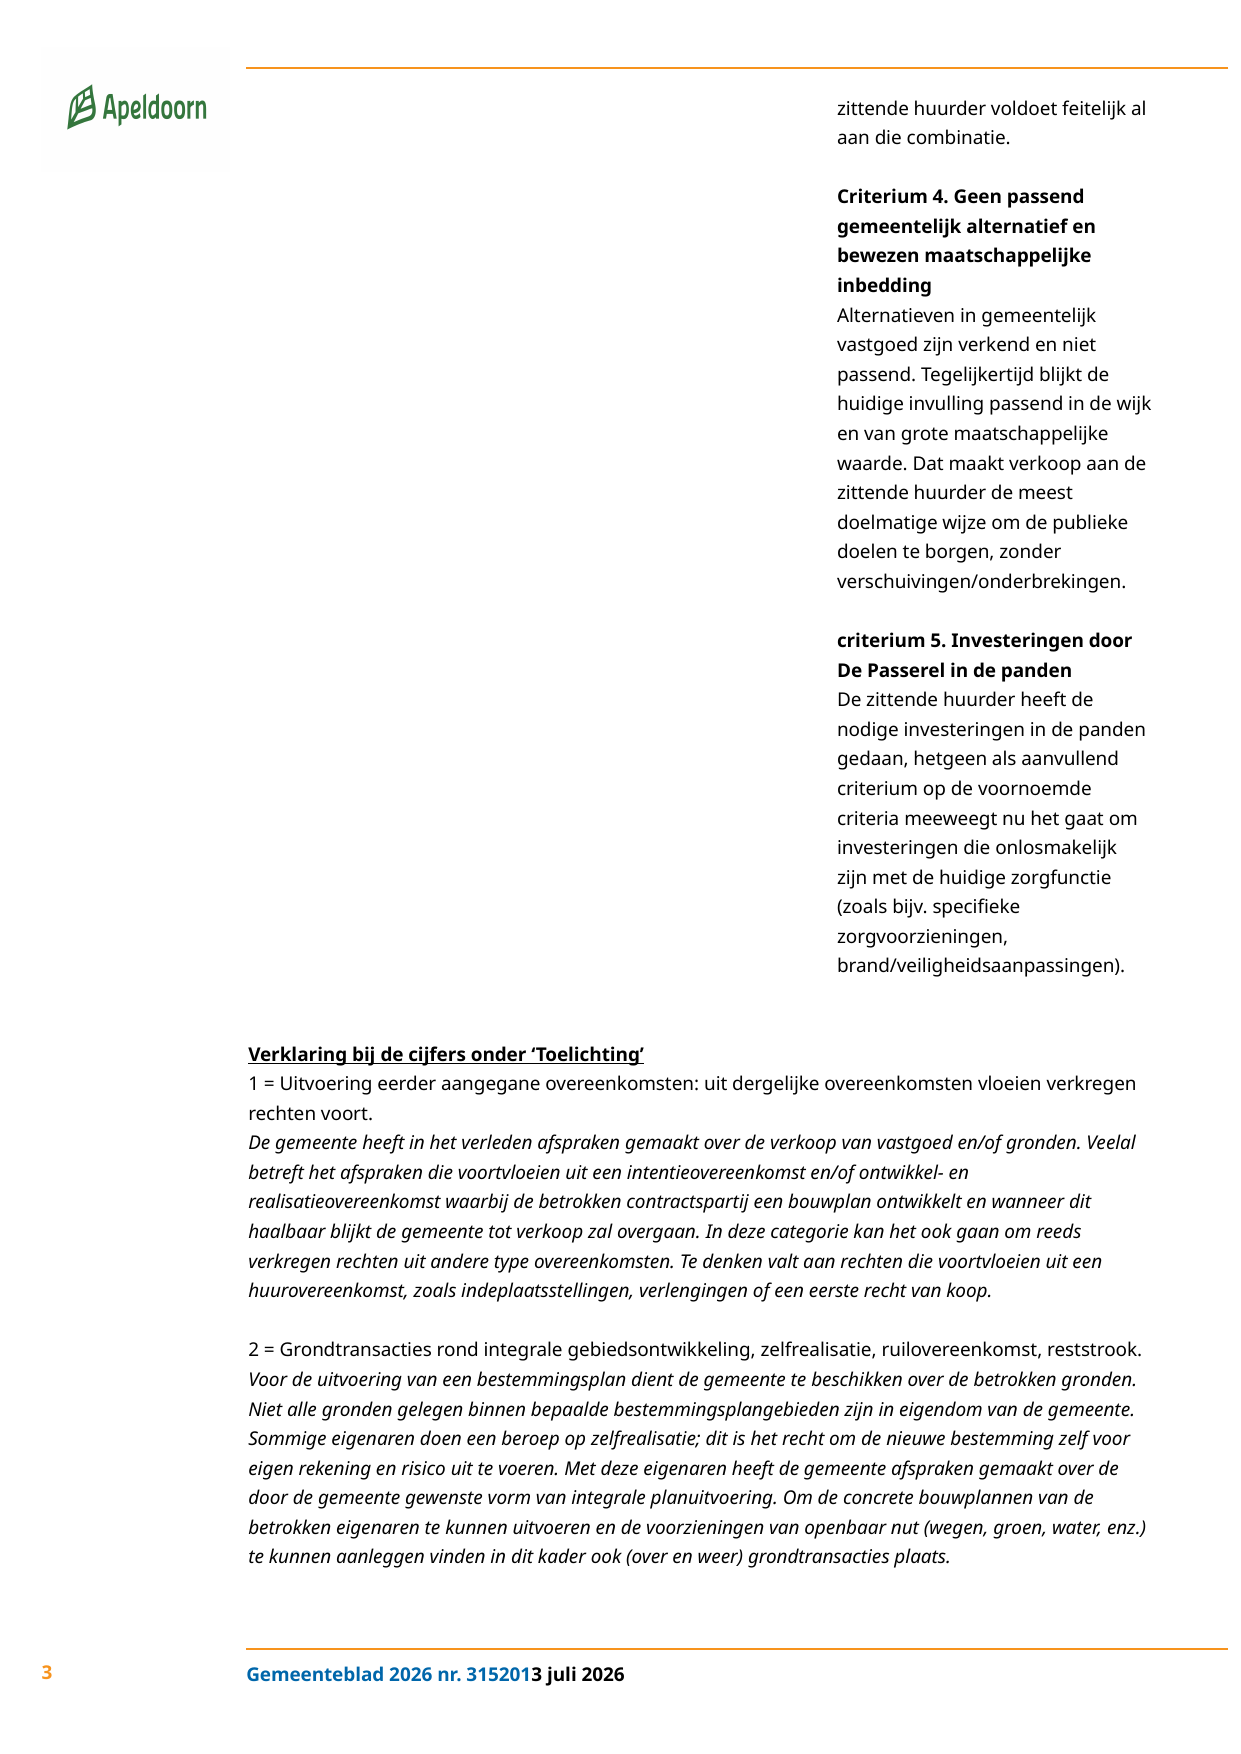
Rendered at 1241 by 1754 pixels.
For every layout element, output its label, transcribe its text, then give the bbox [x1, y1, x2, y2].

text 2 = Grondtransacties rond integrale gebiedsontwikkeling, zelfrealisatie, ruilovereenkomst, reststrook. [248, 1337, 1152, 1362]
table_cell zittende huurder voldoet feitelijk al aan die combinatie. Criterium 4. Geen passend gemeentelijk alternatief en bewezen maatschappelijke inbedding Alternatieven in gemeentelijk vastgoed zijn verkend en niet passend. Tegelijkertijd blijkt de huidige invulling passend in de wijk en van grote maatschappelijke waarde. Dat maakt verkoop aan de zittende huurder de meest doelmatige wijze om de publieke doelen te borgen, zonder verschuivingen/onderbrekingen. criterium 5. Investeringen door De Passerel in de panden De zittende huurder heeft de nodige investeringen in de panden gedaan, hetgeen als aanvullend criterium op de voornoemde criteria meeweegt nu het gaat om investeringen die onlosmakelijk zijn met de huidige zorgfunctie (zoals bijv. specifieke zorgvoorzieningen, brand/veiligheidsaanpassingen). [837, 95, 1152, 1008]
text De gemeente heeft in het verleden afspraken gemaakt over de verkoop van vastgoed en/of gronden. Veelal betreft het afspraken die voortvloeien uit een intentieovereenkomst en/of ontwikkel- en realisatieovereenkomst waarbij de betrokken contractspartij een bouwplan ontwikkelt en wanneer dit haalbaar blijkt de gemeente tot verkoop zal overgaan. In deze categorie kan het ook gaan om reeds verkregen rechten uit andere type overeenkomsten. Te denken valt aan rechten die voortvloeien uit een huurovereenkomst, zoals indeplaatsstellingen, verlengingen of een eerste recht van koop. [248, 1129, 1152, 1303]
text 1 = Uitvoering eerder aangegane overeenkomsten: uit dergelijke overeenkomsten vloeien verkregen rechten voort. [248, 1070, 1152, 1126]
picture [41, 47, 231, 172]
table_cell [248, 95, 542, 1008]
table_cell [543, 95, 837, 1008]
text Verklaring bij de cijfers onder ‘Toelichting’ [248, 1041, 1152, 1067]
text Voor de uitvoering van een bestemmingsplan dient de gemeente te beschikken over de betrokken gronden. Niet alle gronden gelegen binnen bepaalde bestemmingsplangebieden zijn in eigendom van de gemeente. Sommige eigenaren doen een beroep op zelfrealisatie; dit is het recht om de nieuwe bestemming zelf voor eigen rekening en risico uit te voeren. Met deze eigenaren heeft de gemeente afspraken gemaakt over de door de gemeente gewenste vorm van integrale planuitvoering. Om de concrete bouwplannen van de betrokken eigenaren te kunnen uitvoeren en de voorzieningen van openbaar nut (wegen, groen, water, enz.) te kunnen aanleggen vinden in dit kader ook (over en weer) grondtransacties plaats. [248, 1366, 1152, 1569]
